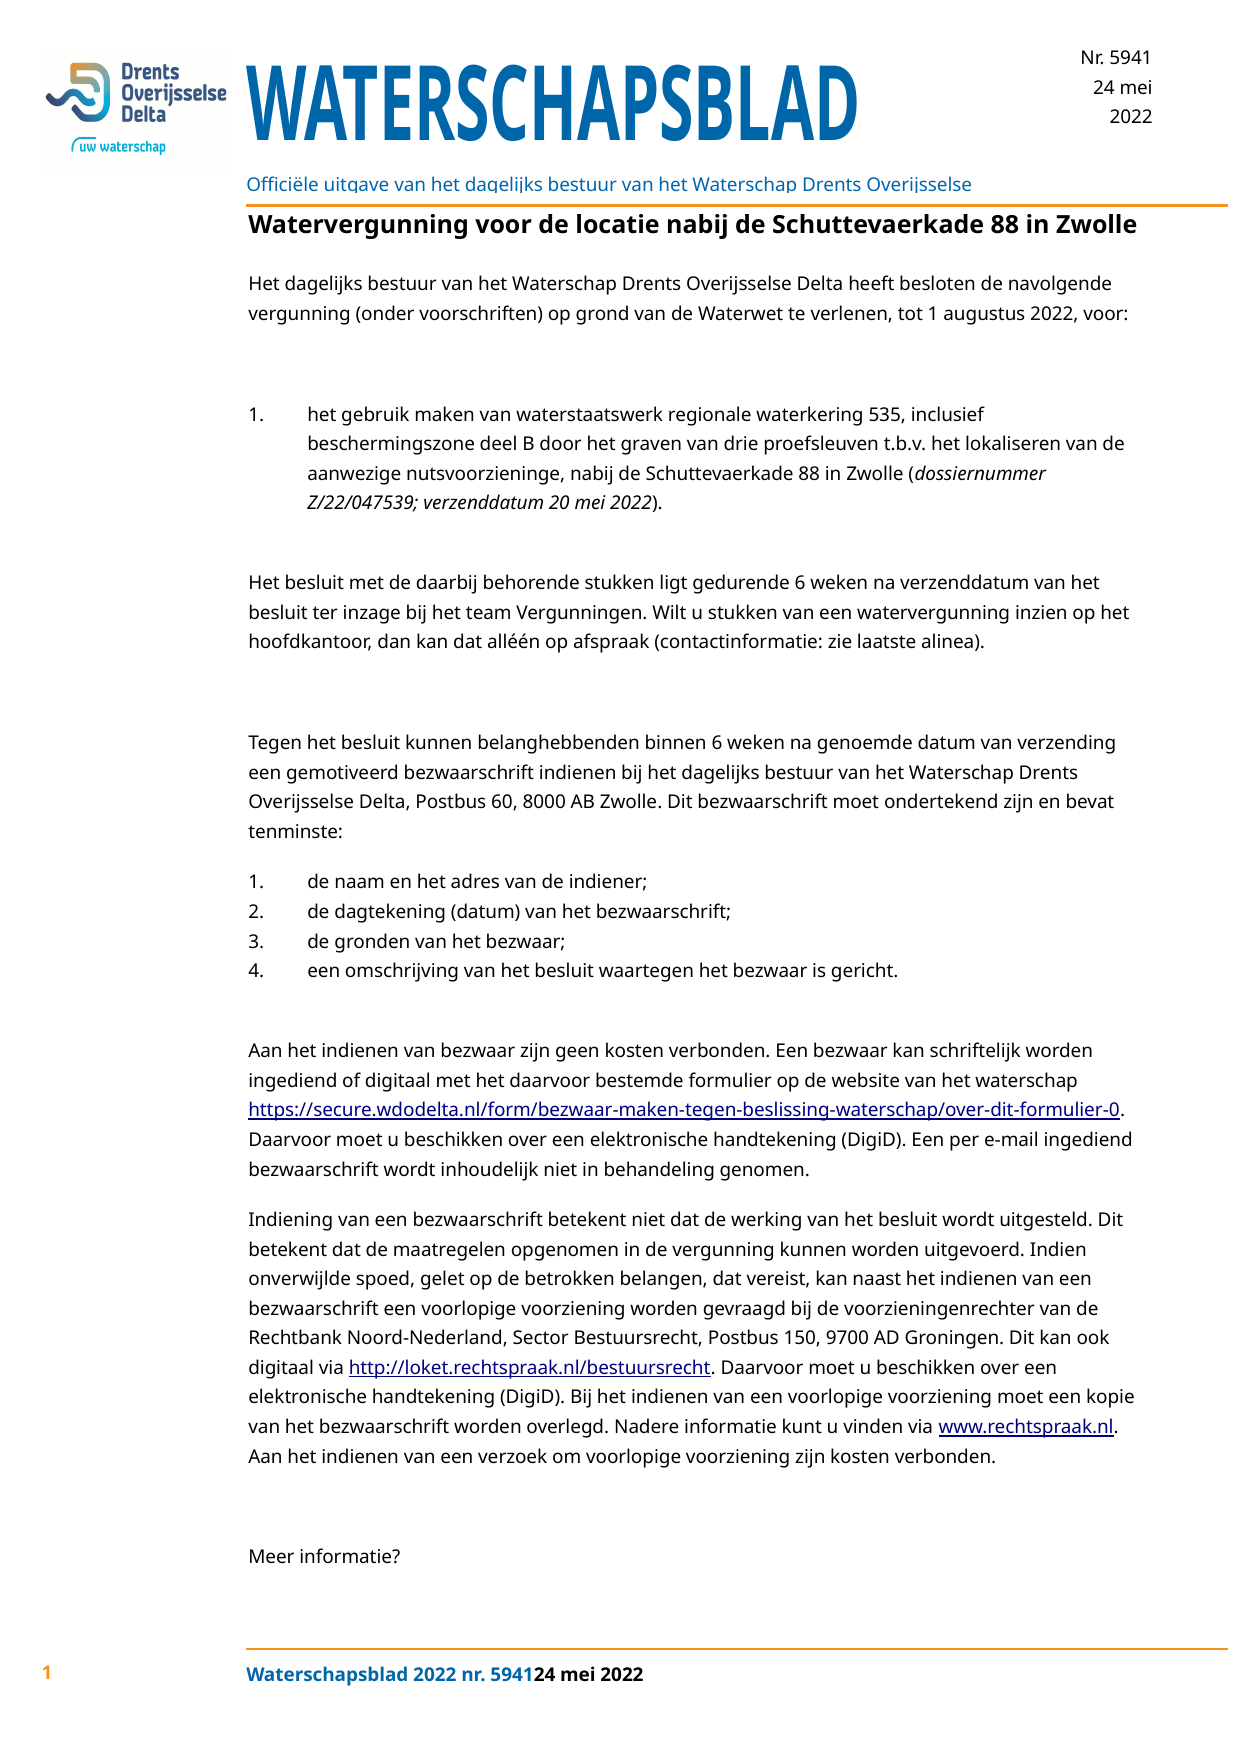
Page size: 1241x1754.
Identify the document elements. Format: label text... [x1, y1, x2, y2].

text Tegen het besluit kunnen belanghebbenden binnen 6 weken na genoemde datum van verzending een gemotiveerd bezwaarschrift indienen bij het dagelijks bestuur van het Waterschap Drents Overijsselse Delta, Postbus 60, 8000 AB Zwolle. Dit bezwaarschrift moet ondertekend zijn en bevat tenminste: [248, 729, 1152, 844]
list een omschrijving van het besluit waartegen het bezwaar is gericht. [248, 957, 1152, 983]
text Het besluit met de daarbij behorende stukken ligt gedurende 6 weken na verzenddatum van het besluit ter inzage bij het team Vergunningen. Wilt u stukken van een watervergunning inzien op het hoofdkantoor, dan kan dat alléén op afspraak (contactinformatie: zie laatste alinea). [248, 569, 1152, 654]
list de dagtekening (datum) van het bezwaarschrift; [248, 898, 1152, 924]
text Watervergunning voor de locatie nabij de Schuttevaerkade 88 in Zwolle [248, 207, 1152, 241]
text Aan het indienen van bezwaar zijn geen kosten verbonden. Een bezwaar kan schriftelijk worden ingediend of digitaal met het daarvoor bestemde formulier op de website van het waterschap https://secure.wdodelta.nl/form/bezwaar-maken-tegen-beslissing-waterschap/over-dit-formulier-0. Daarvoor moet u beschikken over een elektronische handtekening (DigiD). Een per e-mail ingediend bezwaarschrift wordt inhoudelijk niet in behandeling genomen. [248, 1037, 1152, 1181]
picture [41, 47, 231, 172]
text Indiening van een bezwaarschrift betekent niet dat de werking van het besluit wordt uitgesteld. Dit betekent dat de maatregelen opgenomen in de vergunning kunnen worden uitgevoerd. Indien onverwijlde spoed, gelet op de betrokken belangen, dat vereist, kan naast het indienen van een bezwaarschrift een voorlopige voorziening worden gevraagd bij de voorzieningenrechter van de Rechtbank Noord-Nederland, Sector Bestuursrecht, Postbus 150, 9700 AD Groningen. Dit kan ook digitaal via http://loket.rechtspraak.nl/bestuursrecht. Daarvoor moet u beschikken over een elektronische handtekening (DigiD). Bij het indienen van een voorlopige voorziening moet een kopie van het bezwaarschrift worden overlegd. Nadere informatie kunt u vinden via www.rechtspraak.nl. Aan het indienen van een verzoek om voorlopige voorziening zijn kosten verbonden. [248, 1206, 1152, 1468]
list de gronden van het bezwaar; [248, 928, 1152, 953]
text Meer informatie? [248, 1544, 1152, 1569]
list de naam en het adres van de indiener; [248, 869, 1152, 894]
text Het dagelijks bestuur van het Waterschap Drents Overijsselse Delta heeft besloten de navolgende vergunning (onder voorschriften) op grond van de Waterwet te verlenen, tot 1 augustus 2022, voor: [248, 270, 1152, 326]
list het gebruik maken van waterstaatswerk regionale waterkering 535, inclusief beschermingszone deel B door het graven van drie proefsleuven t.b.v. het lokaliseren van de aanwezige nutsvoorzieninge, nabij de Schuttevaerkade 88 in Zwolle (dossiernummer Z/22/047539; verzenddatum 20 mei 2022). [248, 401, 1152, 515]
